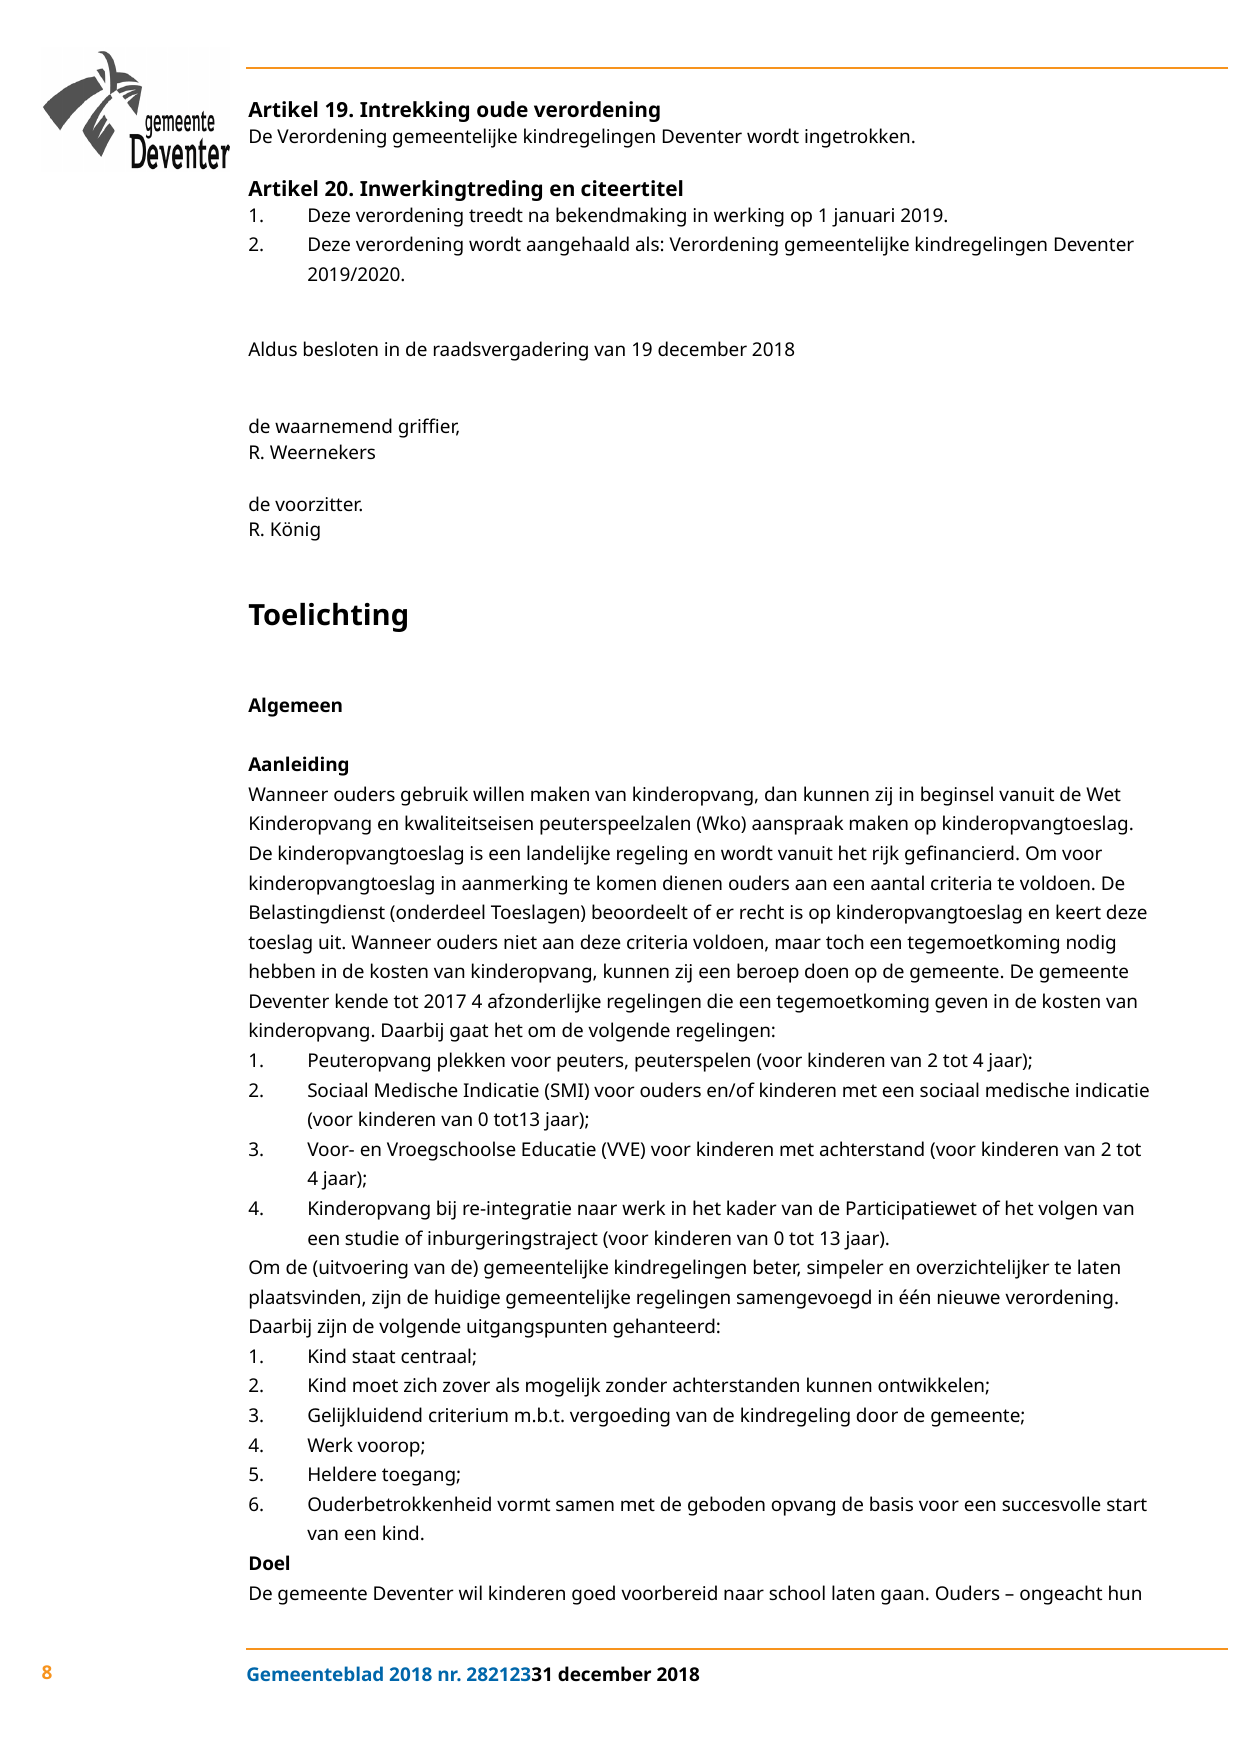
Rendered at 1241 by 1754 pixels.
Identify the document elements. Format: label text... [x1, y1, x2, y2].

picture [41, 47, 231, 172]
list Heldere toegang; [248, 1461, 1152, 1487]
list Sociaal Medische Indicatie (SMI) voor ouders en/of kinderen met een sociaal medische indicatie (voor kinderen van 0 tot13 jaar); [248, 1077, 1152, 1132]
list Peuteropvang plekken voor peuters, peuterspelen (voor kinderen van 2 tot 4 jaar); [248, 1047, 1152, 1073]
text Doel [248, 1550, 1152, 1576]
list Gelijkluidend criterium m.b.t. vergoeding van de kindregeling door de gemeente; [248, 1402, 1152, 1428]
list Kinderopvang bij re-integratie naar werk in het kader van de Participatiewet of het volgen van een studie of inburgeringstraject (voor kinderen van 0 tot 13 jaar). [248, 1195, 1152, 1250]
list Deze verordening wordt aangehaald als: Verordening gemeentelijke kindregelingen Deventer 2019/2020. [248, 232, 1152, 287]
list Ouderbetrokkenheid vormt samen met de geboden opvang de basis voor een succesvolle start van een kind. [248, 1491, 1152, 1546]
text Artikel 20. Inwerkingtreding en citeertitel [248, 174, 1152, 202]
list Kind moet zich zover als mogelijk zonder achterstanden kunnen ontwikkelen; [248, 1373, 1152, 1398]
text Artikel 19. Intrekking oude verordening [248, 95, 1152, 123]
list Deze verordening treedt na bekendmaking in werking op 1 januari 2019. [248, 202, 1152, 228]
text Aanleiding [248, 751, 1152, 777]
list Kind staat centraal; [248, 1343, 1152, 1369]
text de voorzitter. [248, 491, 1152, 517]
list Werk voorop; [248, 1432, 1152, 1457]
text De Verordening gemeentelijke kindregelingen Deventer wordt ingetrokken. [248, 123, 1152, 149]
text Aldus besloten in de raadsvergadering van 19 december 2018 [248, 336, 1152, 362]
list Voor- en Vroegschoolse Educatie (VVE) voor kinderen met achterstand (voor kinderen van 2 tot 4 jaar); [248, 1136, 1152, 1191]
text Om de (uitvoering van de) gemeentelijke kindregelingen beter, simpeler en overzichtelijker te laten plaatsvinden, zijn de huidige gemeentelijke regelingen samengevoegd in één nieuwe verordening. Daarbij zijn de volgende uitgangspunten gehanteerd: [248, 1254, 1152, 1339]
text R. Weernekers [248, 439, 1152, 465]
text Wanneer ouders gebruik willen maken van kinderopvang, dan kunnen zij in beginsel vanuit de Wet Kinderopvang en kwaliteitseisen peuterspeelzalen (Wko) aanspraak maken op kinderopvangtoeslag. De kinderopvangtoeslag is een landelijke regeling en wordt vanuit het rijk gefinancierd. Om voor kinderopvangtoeslag in aanmerking te komen dienen ouders aan een aantal criteria te voldoen. De Belastingdienst (onderdeel Toeslagen) beoordeelt of er recht is op kinderopvangtoeslag en keert deze toeslag uit. Wanneer ouders niet aan deze criteria voldoen, maar toch een tegemoetkoming nodig hebben in de kosten van kinderopvang, kunnen zij een beroep doen op de gemeente. De gemeente Deventer kende tot 2017 4 afzonderlijke regelingen die een tegemoetkoming geven in de kosten van kinderopvang. Daarbij gaat het om de volgende regelingen: [248, 781, 1152, 1043]
text De gemeente Deventer wil kinderen goed voorbereid naar school laten gaan. Ouders – ongeacht hun [248, 1580, 1152, 1605]
text Toelichting [248, 594, 1152, 633]
text Algemeen [248, 692, 1152, 718]
text R. König [248, 517, 1152, 542]
text de waarnemend griffier, [248, 414, 1152, 439]
